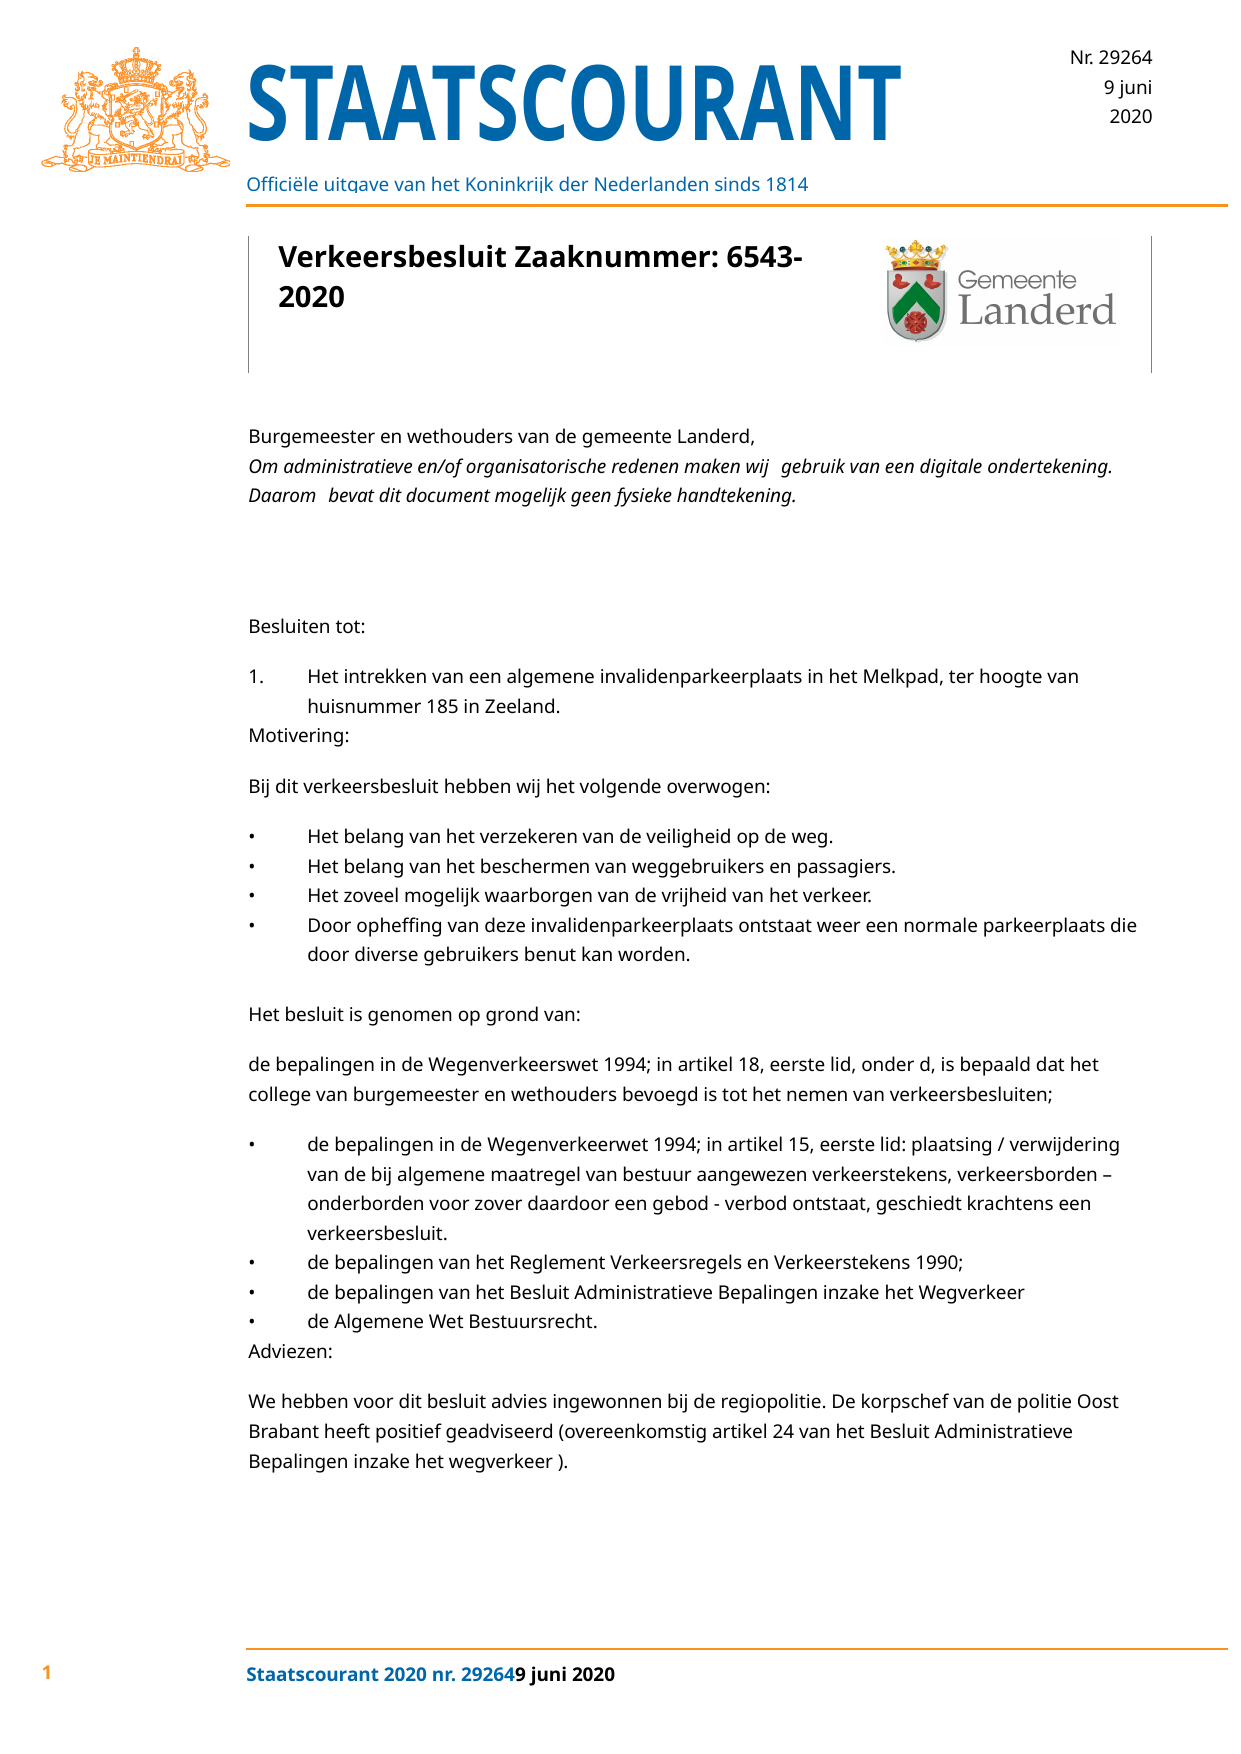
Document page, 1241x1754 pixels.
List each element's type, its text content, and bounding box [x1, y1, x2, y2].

list Het belang van het verzekeren van de veiligheid op de weg. [248, 823, 1152, 849]
list de bepalingen van het Reglement Verkeersregels en Verkeerstekens 1990; [248, 1249, 1152, 1275]
picture [882, 236, 1119, 348]
text Motivering: [248, 722, 1152, 748]
list de bepalingen in de Wegenverkeerwet 1994; in artikel 15, eerste lid: plaatsing / verwijdering van de bij algemene maatregel van bestuur aangewezen verkeerstekens, verkeersborden – onderborden voor zover daardoor een gebod - verbod ontstaat, geschiedt krachtens een verkeersbesluit. [248, 1131, 1152, 1246]
list de bepalingen van het Besluit Administratieve Bepalingen inzake het Wegverkeer [248, 1279, 1152, 1305]
table_header Verkeersbesluit Zaaknummer: 6543-2020 [249, 236, 850, 373]
list Het belang van het beschermen van weggebruikers en passagiers. [248, 853, 1152, 878]
table_header [850, 236, 1151, 373]
text Bij dit verkeersbesluit hebben wij het volgende overwogen: [248, 773, 1152, 798]
list de Algemene Wet Bestuursrecht. [248, 1309, 1152, 1334]
list Door opheffing van deze invalidenparkeerplaats ontstaat weer een normale parkeerplaats die door diverse gebruikers benut kan worden. [248, 912, 1152, 967]
text Burgemeester en wethouders van de gemeente Landerd, [248, 423, 1152, 449]
text Om administratieve en/of organisatorische redenen maken wij gebruik van een digitale ondertekening. Daarom bevat dit document mogelijk geen fysieke handtekening. [248, 453, 1152, 508]
text Adviezen: [248, 1338, 1152, 1364]
picture [41, 47, 231, 172]
list Het zoveel mogelijk waarborgen van de vrijheid van het verkeer. [248, 882, 1152, 908]
text Het besluit is genomen op grond van: [248, 1001, 1152, 1026]
text We hebben voor dit besluit advies ingewonnen bij de regiopolitie. De korpschef van de politie Oost Brabant heeft positief geadviseerd (overeenkomstig artikel 24 van het Besluit Administratieve Bepalingen inzake het wegverkeer ). [248, 1389, 1152, 1473]
text Besluiten tot: [248, 613, 1152, 638]
text de bepalingen in de Wegenverkeerswet 1994; in artikel 18, eerste lid, onder d, is bepaald dat het college van burgemeester en wethouders bevoegd is tot het nemen van verkeersbesluiten; [248, 1051, 1152, 1106]
list Het intrekken van een algemene invalidenparkeerplaats in het Melkpad, ter hoogte van huisnummer 185 in Zeeland. [248, 663, 1152, 718]
